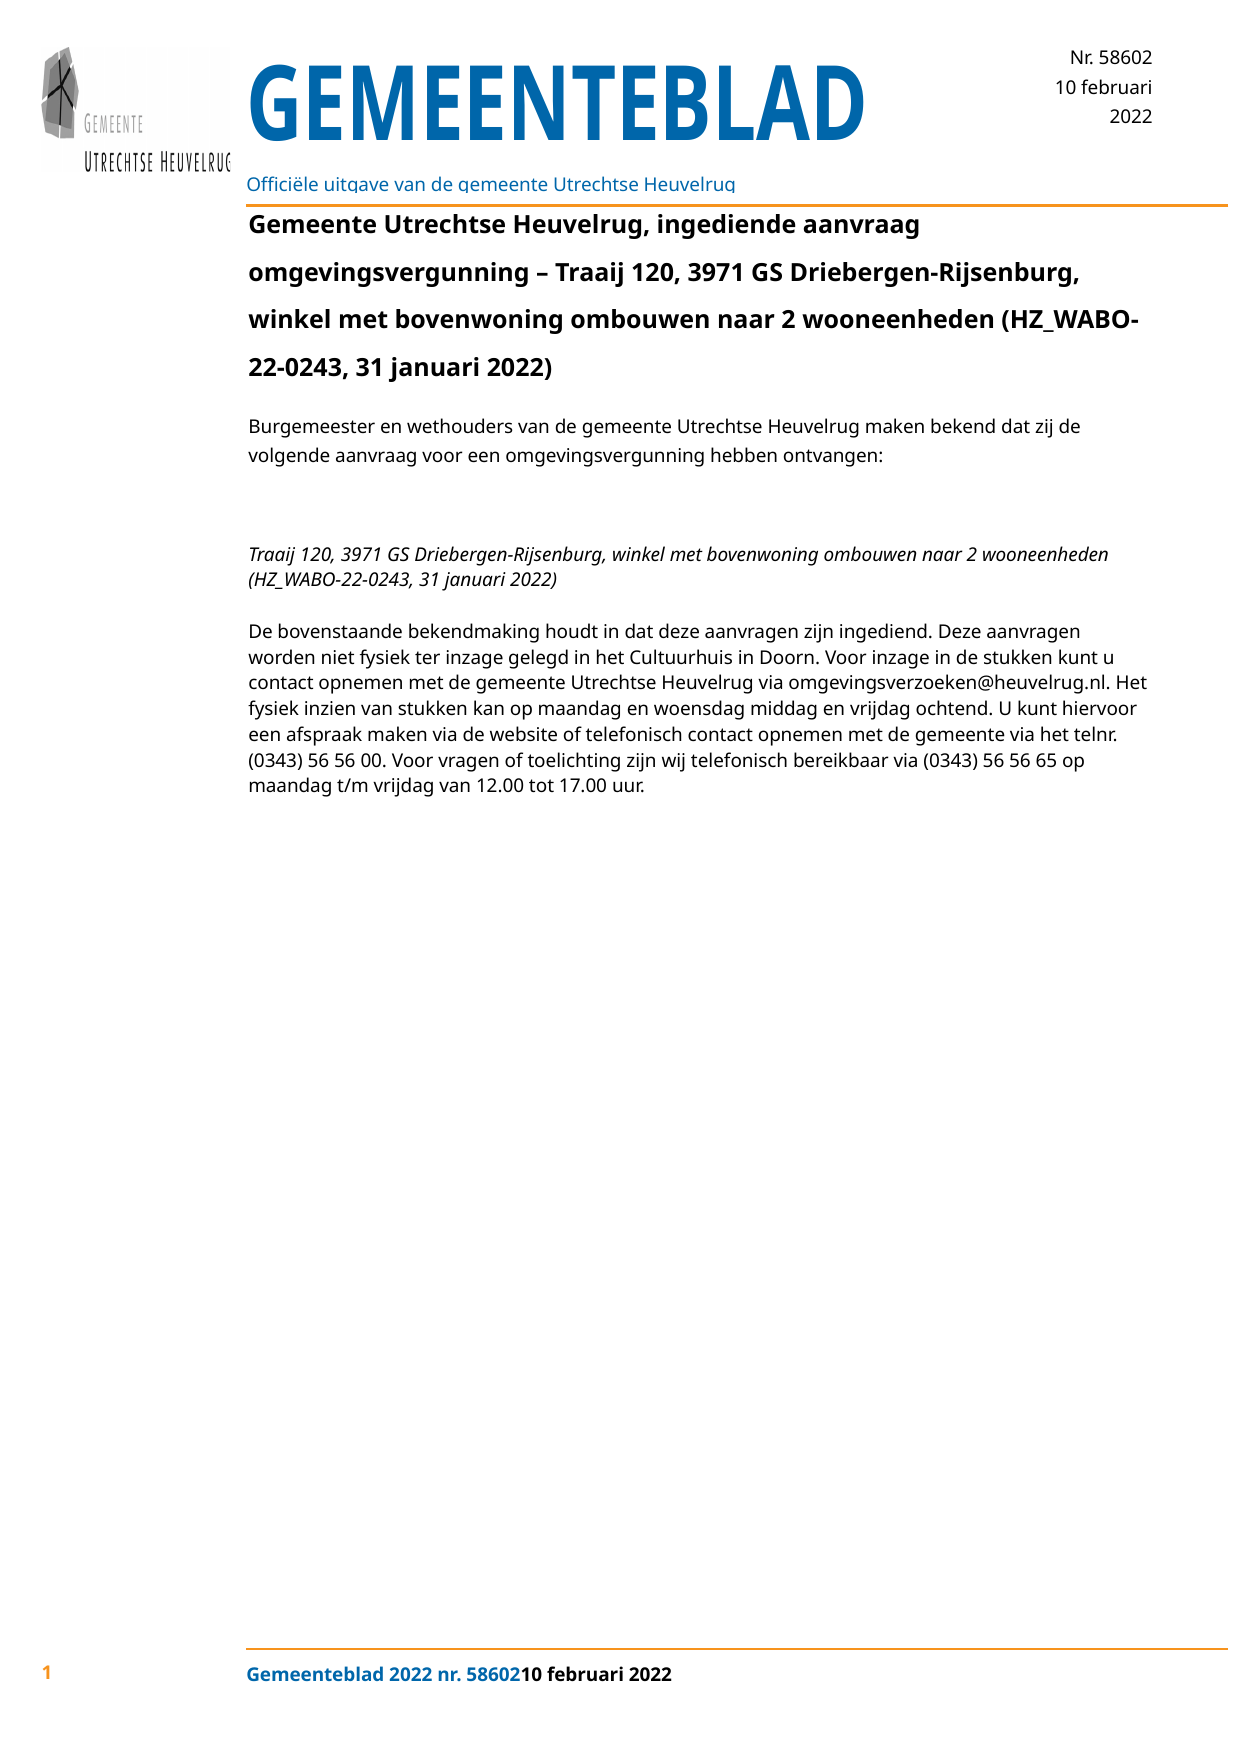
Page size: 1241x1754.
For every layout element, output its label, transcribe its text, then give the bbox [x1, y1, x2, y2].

text De bovenstaande bekendmaking houdt in dat deze aanvragen zijn ingediend. Deze aanvragen worden niet fysiek ter inzage gelegd in het Cultuurhuis in Doorn. Voor inzage in de stukken kunt u contact opnemen met de gemeente Utrechtse Heuvelrug via omgevingsverzoeken@heuvelrug.nl. Het fysiek inzien van stukken kan op maandag en woensdag middag en vrijdag ochtend. U kunt hiervoor een afspraak maken via de website of telefonisch contact opnemen met de gemeente via het telnr. (0343) 56 56 00. Voor vragen of toelichting zijn wij telefonisch bereikbaar via (0343) 56 56 65 op maandag t/m vrijdag van 12.00 tot 17.00 uur. [248, 618, 1152, 798]
text Burgemeester en wethouders van de gemeente Utrechtse Heuvelrug maken bekend dat zij de volgende aanvraag voor een omgevingsvergunning hebben ontvangen: [248, 413, 1152, 468]
picture [41, 47, 231, 172]
text Gemeente Utrechtse Heuvelrug, ingediende aanvraag omgevingsvergunning – Traaij 120, 3971 GS Driebergen-Rijsenburg, winkel met bovenwoning ombouwen naar 2 wooneenheden (HZ_WABO-22-0243, 31 januari 2022) [248, 207, 1152, 384]
text Traaij 120, 3971 GS Driebergen-Rijsenburg, winkel met bovenwoning ombouwen naar 2 wooneenheden (HZ_WABO-22-0243, 31 januari 2022) [248, 541, 1152, 592]
